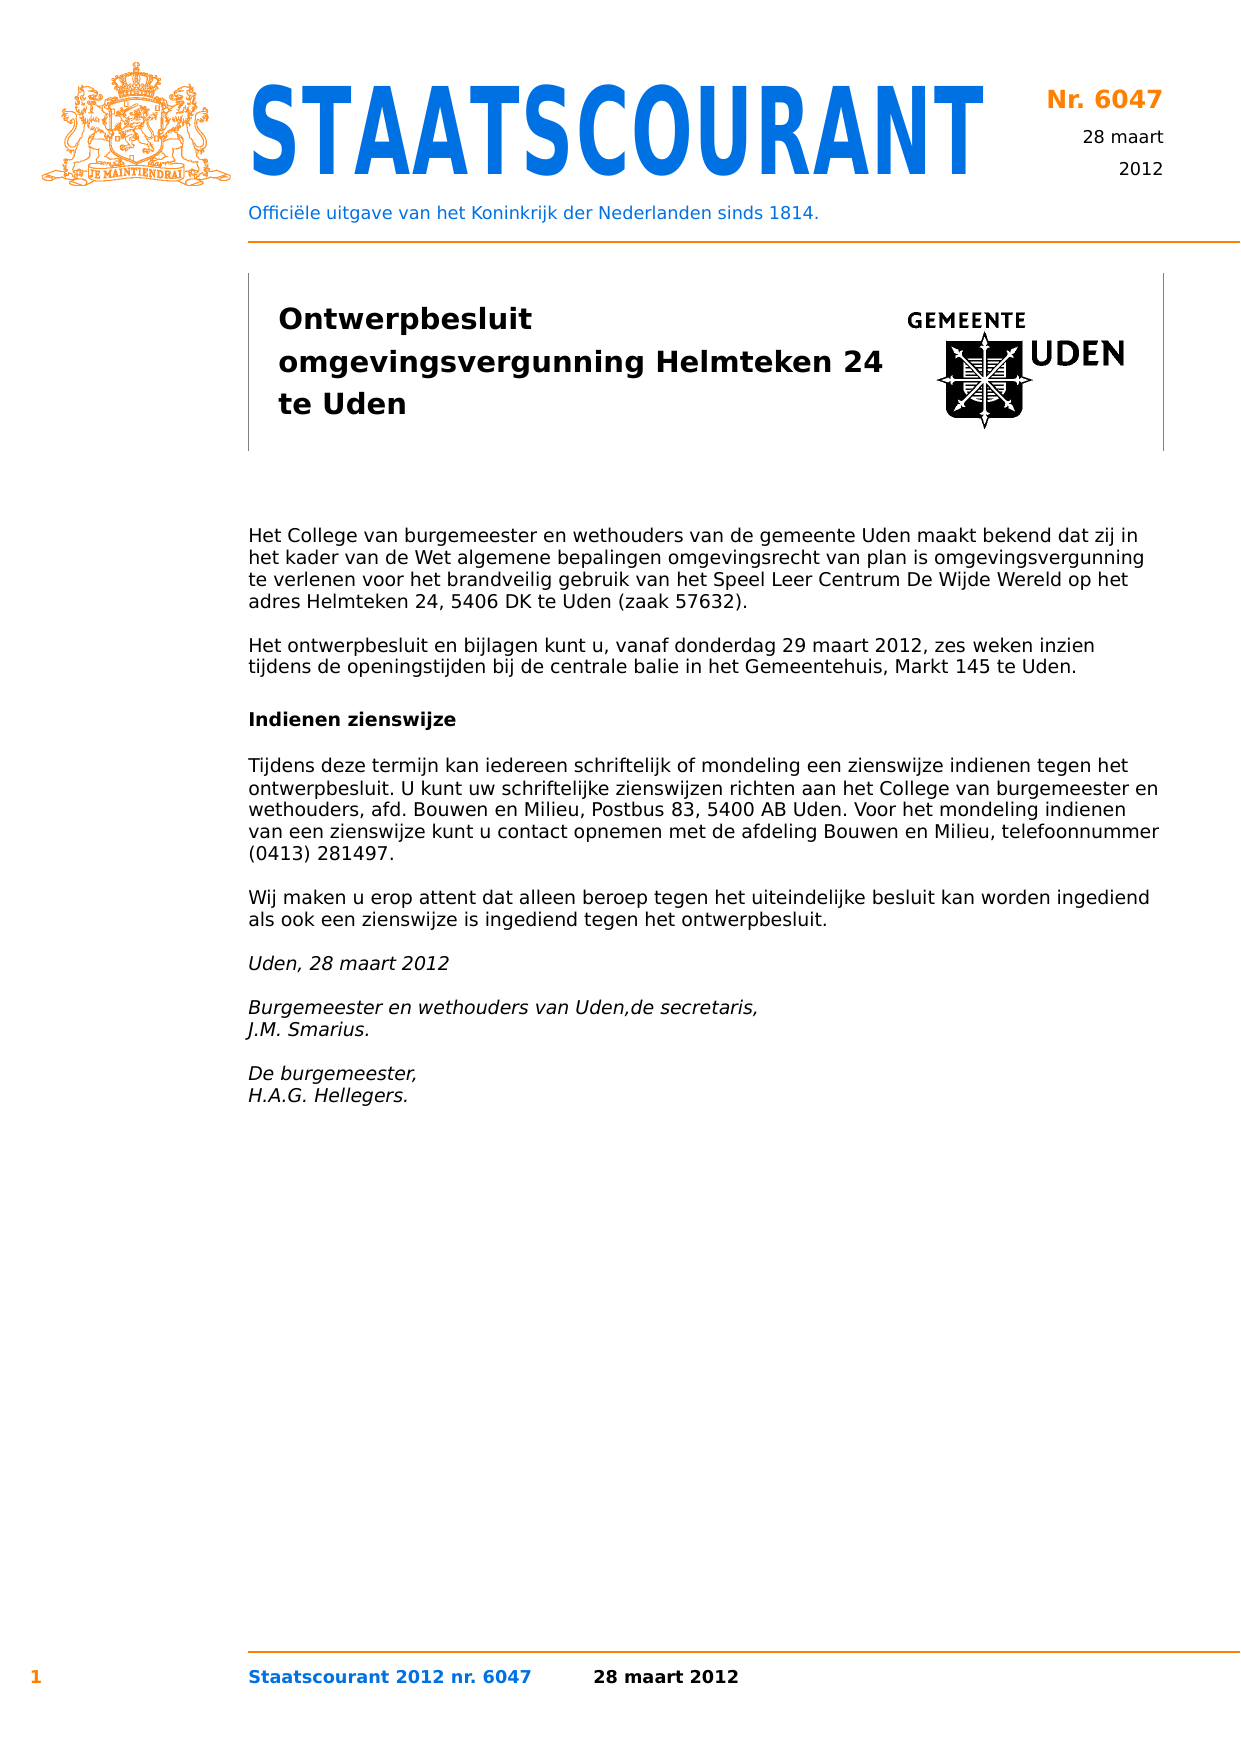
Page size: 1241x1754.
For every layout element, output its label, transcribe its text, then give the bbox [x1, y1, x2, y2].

table_header [25, 62, 248, 241]
table_cell 2012 [998, 153, 1240, 203]
text Het College van burgemeester en wethouders van de gemeente Uden maakt bekend dat zij in het kader van de Wet algemene bepalingen omgevingsrecht van plan is omgevingsvergunning te verlenen voor het brandveilig gebruik van het Speel Leer Centrum De Wijde Wereld op het adres Helmteken 24, 5406 DK te Uden (zaak 57632). [248, 525, 1163, 613]
table_cell 28 maart [998, 121, 1240, 153]
table_header STAATSCOURANT [248, 62, 998, 203]
text De burgemeester, H.A.G. Hellegers. [248, 1063, 1163, 1107]
subtitle Indienen zienswijze [248, 708, 1163, 730]
text Het ontwerpbesluit en bijlagen kunt u, vanaf donderdag 29 maart 2012, zes weken inzien tijdens de openingstijden bij de centrale balie in het Gemeentehuis, Markt 145 te Uden. [248, 634, 1163, 678]
subtitle Ontwerpbesluit omgevingsvergunning Helmteken 24 te Uden [249, 273, 1163, 451]
text Burgemeester en wethouders van Uden,de secretaris, J.M. Smarius. [248, 997, 1163, 1041]
picture [41, 62, 231, 186]
text Tijdens deze termijn kan iedereen schriftelijk of mondeling een zienswijze indienen tegen het ontwerpbesluit. U kunt uw schriftelijke zienswijzen richten aan het College van burgemeester en wethouders, afd. Bouwen en Milieu, Postbus 83, 5400 AB Uden. Voor het mondeling indienen van een zienswijze kunt u contact opnemen met de afdeling Bouwen en Milieu, telefoonnummer (0413) 281497. [248, 755, 1163, 865]
text Wij maken u erop attent dat alleen beroep tegen het uiteindelijke besluit kan worden ingediend als ook een zienswijze is ingediend tegen het ontwerpbesluit. [248, 887, 1163, 931]
table_header Nr. 6047 [998, 62, 1240, 121]
picture [897, 302, 1134, 439]
text Uden, 28 maart 2012 [248, 953, 1163, 975]
table_cell Officiële uitgave van het Koninkrijk der Nederlanden sinds 1814. [248, 203, 1240, 241]
